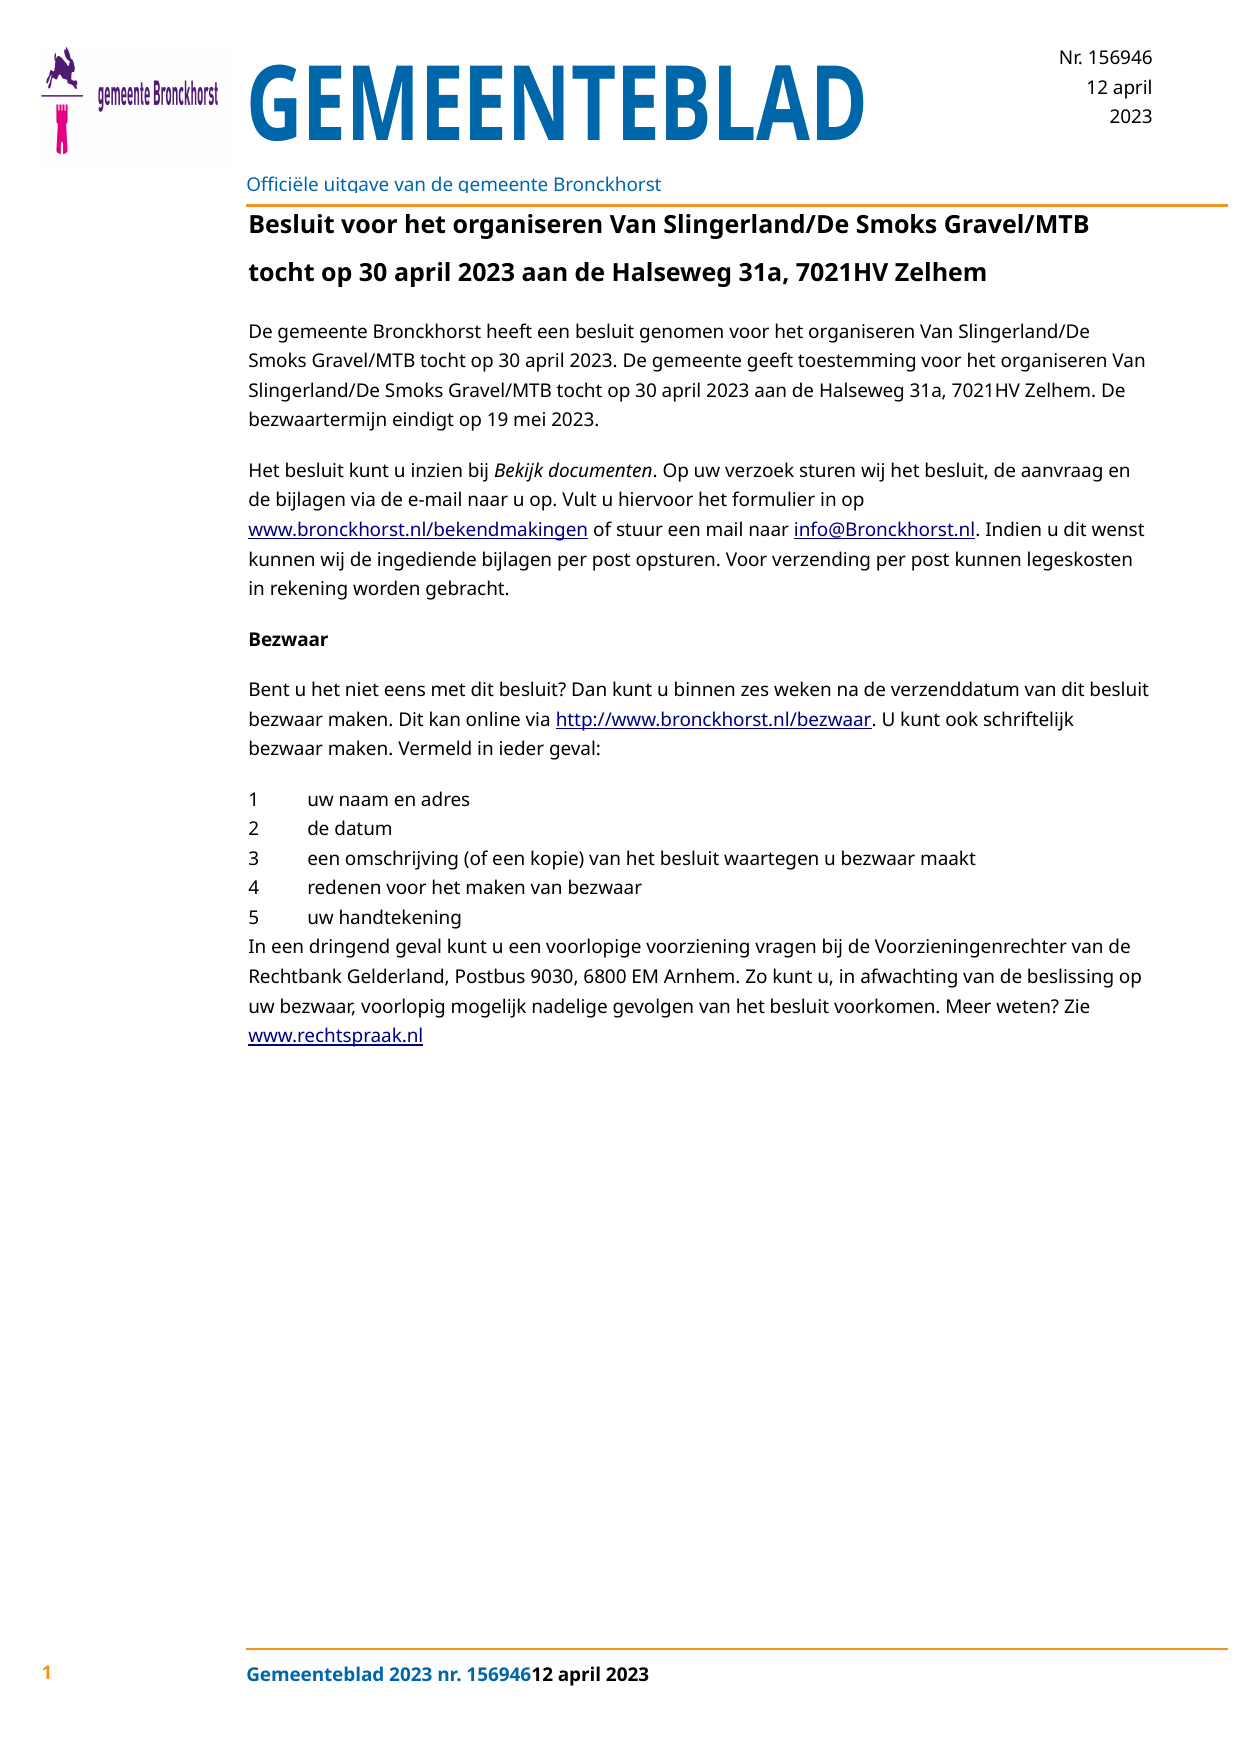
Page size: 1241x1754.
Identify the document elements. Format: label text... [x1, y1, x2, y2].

text Besluit voor het organiseren Van Slingerland/De Smoks Gravel/MTB tocht op 30 april 2023 aan de Halseweg 31a, 7021HV Zelhem [248, 207, 1152, 288]
text Bezwaar [248, 626, 1152, 652]
list redenen voor het maken van bezwaar [248, 874, 1152, 900]
text Bent u het niet eens met dit besluit? Dan kunt u binnen zes weken na de verzenddatum van dit besluit bezwaar maken. Dit kan online via http://www.bronckhorst.nl/bezwaar. U kunt ook schriftelijk bezwaar maken. Vermeld in ieder geval: [248, 676, 1152, 761]
list uw naam en adres [248, 786, 1152, 812]
picture [41, 47, 231, 172]
text In een dringend geval kunt u een voorlopige voorziening vragen bij de Voorzieningenrechter van de Rechtbank Gelderland, Postbus 9030, 6800 EM Arnhem. Zo kunt u, in afwachting van de beslissing op uw bezwaar, voorlopig mogelijk nadelige gevolgen van het besluit voorkomen. Meer weten? Zie www.rechtspraak.nl [248, 934, 1152, 1048]
list een omschrijving (of een kopie) van het besluit waartegen u bezwaar maakt [248, 845, 1152, 871]
text Het besluit kunt u inzien bij Bekijk documenten. Op uw verzoek sturen wij het besluit, de aanvraag en de bijlagen via de e-mail naar u op. Vult u hiervoor het formulier in op www.bronckhorst.nl/bekendmakingen of stuur een mail naar info@Bronckhorst.nl. Indien u dit wenst kunnen wij de ingediende bijlagen per post opsturen. Voor verzending per post kunnen legeskosten in rekening worden gebracht. [248, 457, 1152, 601]
text De gemeente Bronckhorst heeft een besluit genomen voor het organiseren Van Slingerland/De Smoks Gravel/MTB tocht op 30 april 2023. De gemeente geeft toestemming voor het organiseren Van Slingerland/De Smoks Gravel/MTB tocht op 30 april 2023 aan de Halseweg 31a, 7021HV Zelhem. De bezwaartermijn eindigt op 19 mei 2023. [248, 318, 1152, 432]
list de datum [248, 815, 1152, 841]
list uw handtekening [248, 904, 1152, 930]
